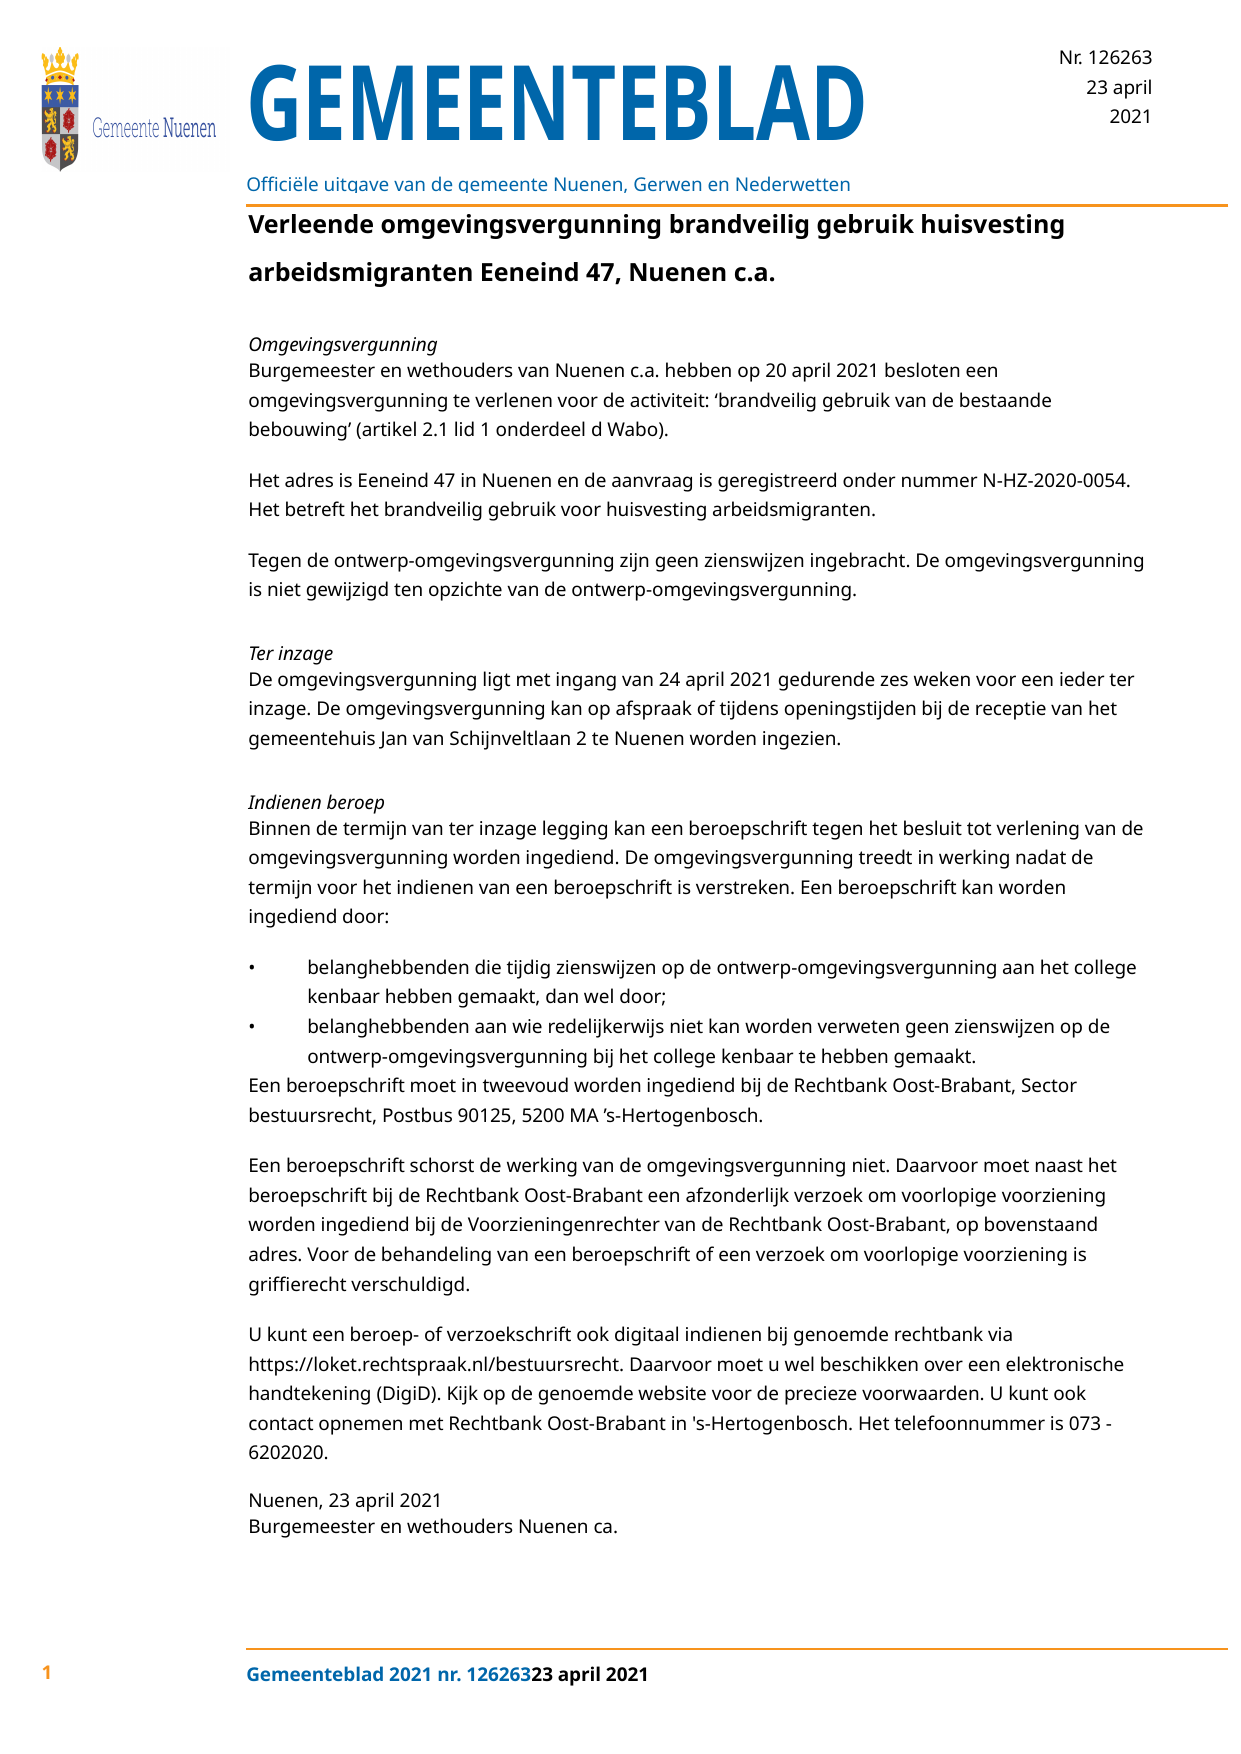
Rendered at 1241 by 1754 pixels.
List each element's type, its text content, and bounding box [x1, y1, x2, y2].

text De omgevingsvergunning ligt met ingang van 24 april 2021 gedurende zes weken voor een ieder ter inzage. De omgevingsvergunning kan op afspraak of tijdens openingstijden bij de receptie van het gemeentehuis Jan van Schijnveltlaan 2 te Nuenen worden ingezien. [248, 666, 1152, 751]
text Burgemeester en wethouders Nuenen ca. [248, 1513, 1152, 1539]
list belanghebbenden aan wie redelijkerwijs niet kan worden verweten geen zienswijzen op de ontwerp-omgevingsvergunning bij het college kenbaar te hebben gemaakt. [248, 1013, 1152, 1068]
text Binnen de termijn van ter inzage legging kan een beroepschrift tegen het besluit tot verlening van de omgevingsvergunning worden ingediend. De omgevingsvergunning treedt in werking nadat de termijn voor het indienen van een beroepschrift is verstreken. Een beroepschrift kan worden ingediend door: [248, 815, 1152, 929]
text U kunt een beroep- of verzoekschrift ook digitaal indienen bij genoemde rechtbank via https://loket.rechtspraak.nl/bestuursrecht. Daarvoor moet u wel beschikken over een elektronische handtekening (DigiD). Kijk op de genoemde website voor de precieze voorwaarden. U kunt ook contact opnemen met Rechtbank Oost-Brabant in 's-Hertogenbosch. Het telefoonnummer is 073 - 6202020. [248, 1321, 1152, 1465]
text Het adres is Eeneind 47 in Nuenen en de aanvraag is geregistreerd onder nummer N-HZ-2020-0054. Het betreft het brandveilig gebruik voor huisvesting arbeidsmigranten. [248, 467, 1152, 522]
text Indienen beroep [248, 789, 1152, 815]
text Omgevingsvergunning [248, 331, 1152, 357]
text Een beroepschrift moet in tweevoud worden ingediend bij de Rechtbank Oost-Brabant, Sector bestuursrecht, Postbus 90125, 5200 MA ’s-Hertogenbosch. [248, 1072, 1152, 1128]
text Ter inzage [248, 640, 1152, 666]
text Nuenen, 23 april 2021 [248, 1487, 1152, 1513]
text Verleende omgevingsvergunning brandveilig gebruik huisvesting arbeidsmigranten Eeneind 47, Nuenen c.a. [248, 207, 1152, 288]
text Een beroepschrift schorst de werking van de omgevingsvergunning niet. Daarvoor moet naast het beroepschrift bij de Rechtbank Oost-Brabant een afzonderlijk verzoek om voorlopige voorziening worden ingediend bij de Voorzieningenrechter van de Rechtbank Oost-Brabant, op bovenstaand adres. Voor de behandeling van een beroepschrift of een verzoek om voorlopige voorziening is griffierecht verschuldigd. [248, 1152, 1152, 1296]
text Burgemeester en wethouders van Nuenen c.a. hebben op 20 april 2021 besloten een omgevingsvergunning te verlenen voor de activiteit: ‘brandveilig gebruik van de bestaande bebouwing’ (artikel 2.1 lid 1 onderdeel d Wabo). [248, 357, 1152, 442]
picture [41, 47, 231, 172]
text Tegen de ontwerp-omgevingsvergunning zijn geen zienswijzen ingebracht. De omgevingsvergunning is niet gewijzigd ten opzichte van de ontwerp-omgevingsvergunning. [248, 547, 1152, 602]
list belanghebbenden die tijdig zienswijzen op de ontwerp-omgevingsvergunning aan het college kenbaar hebben gemaakt, dan wel door; [248, 954, 1152, 1009]
